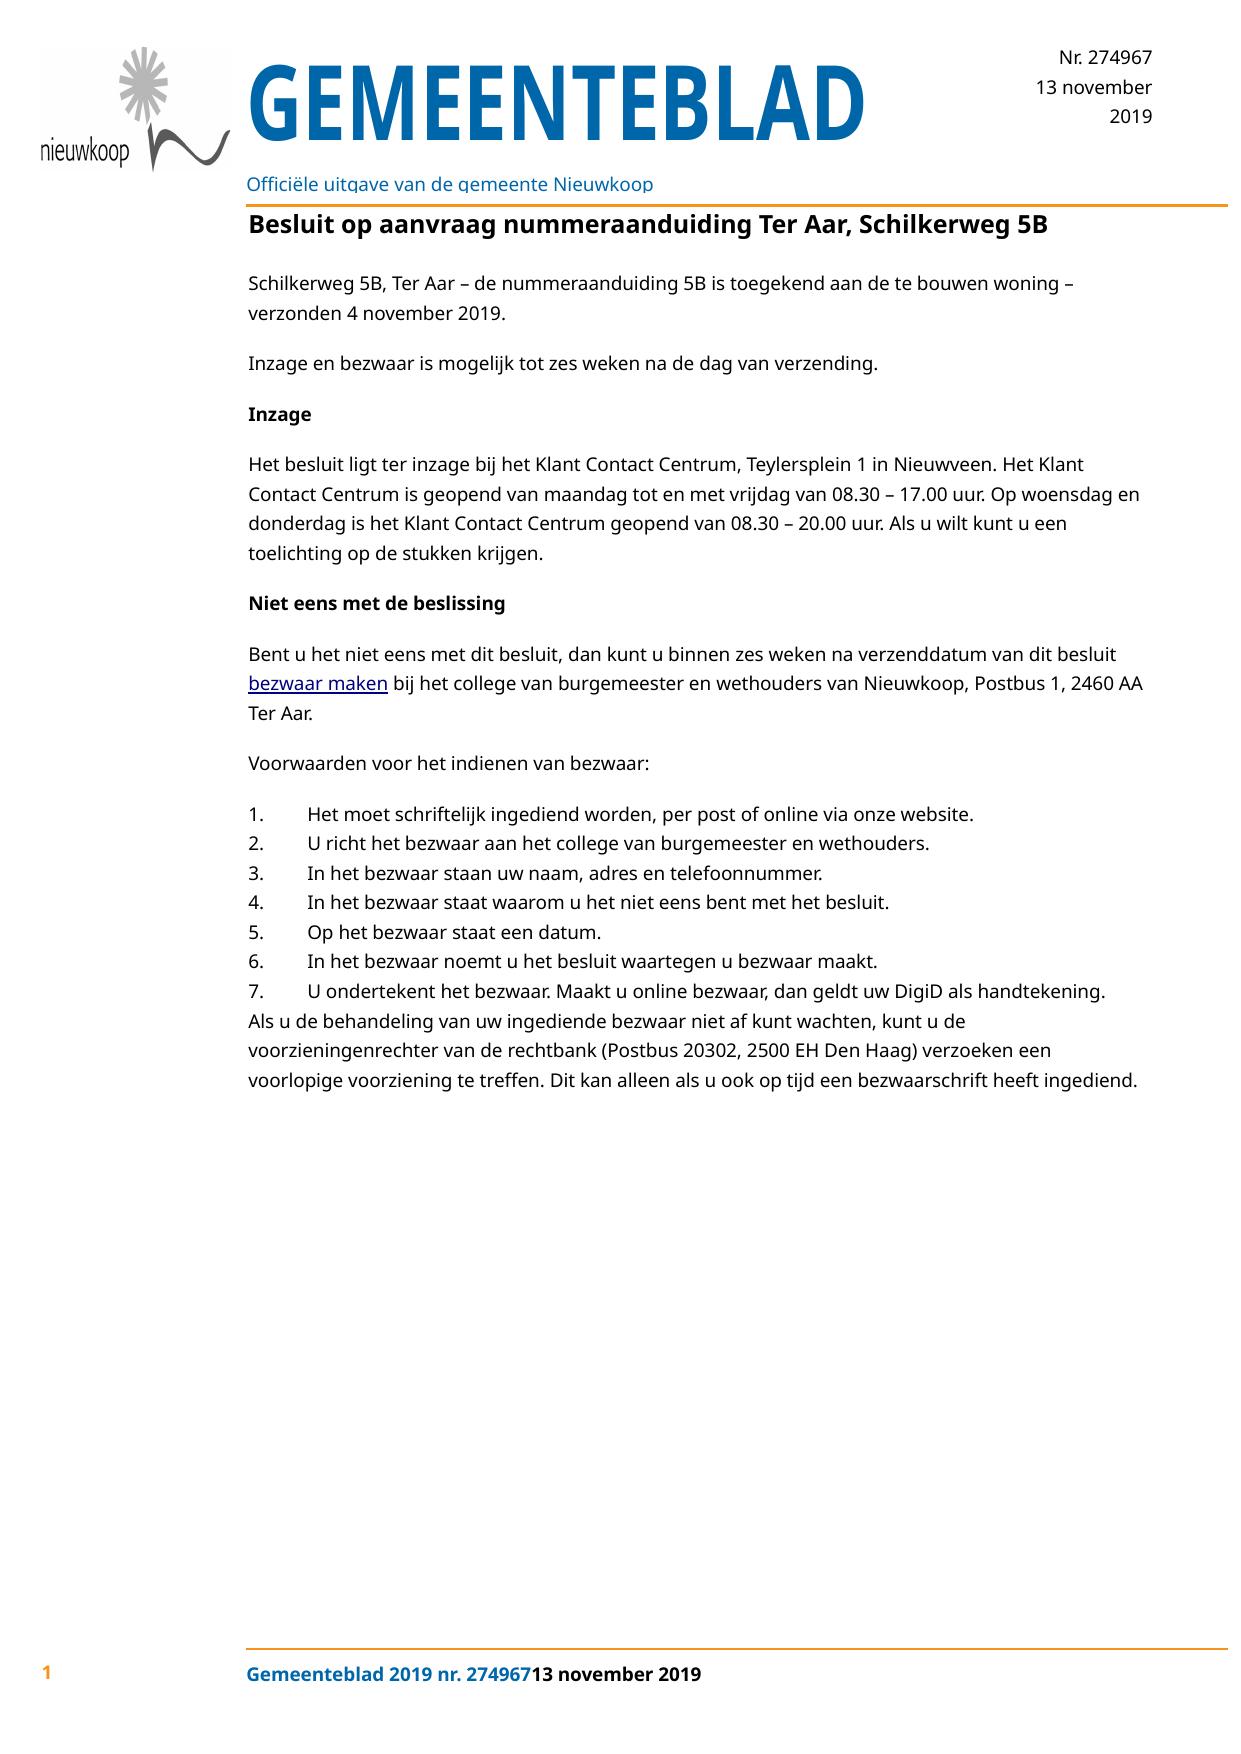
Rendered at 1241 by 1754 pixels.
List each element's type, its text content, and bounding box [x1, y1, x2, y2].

text Bent u het niet eens met dit besluit, dan kunt u binnen zes weken na verzenddatum van dit besluit bezwaar maken bij het college van burgemeester en wethouders van Nieuwkoop, Postbus 1, 2460 AA Ter Aar. [248, 641, 1152, 726]
list In het bezwaar staat waarom u het niet eens bent met het besluit. [248, 889, 1152, 915]
list In het bezwaar staan uw naam, adres en telefoonnummer. [248, 860, 1152, 886]
text Inzage en bezwaar is mogelijk tot zes weken na de dag van verzending. [248, 350, 1152, 376]
picture [41, 47, 231, 172]
text Het besluit ligt ter inzage bij het Klant Contact Centrum, Teylersplein 1 in Nieuwveen. Het Klant Contact Centrum is geopend van maandag tot en met vrijdag van 08.30 – 17.00 uur. Op woensdag en donderdag is het Klant Contact Centrum geopend van 08.30 – 20.00 uur. Als u wilt kunt u een toelichting op de stukken krijgen. [248, 451, 1152, 566]
list U richt het bezwaar aan het college van burgemeester en wethouders. [248, 830, 1152, 856]
text Als u de behandeling van uw ingediende bezwaar niet af kunt wachten, kunt u de voorzieningenrechter van de rechtbank (Postbus 20302, 2500 EH Den Haag) verzoeken een voorlopige voorziening te treffen. Dit kan alleen als u ook op tijd een bezwaarschrift heeft ingediend. [248, 1008, 1152, 1093]
text Schilkerweg 5B, Ter Aar – de nummeraanduiding 5B is toegekend aan de te bouwen woning – verzonden 4 november 2019. [248, 270, 1152, 326]
text Besluit op aanvraag nummeraanduiding Ter Aar, Schilkerweg 5B [248, 207, 1152, 241]
list In het bezwaar noemt u het besluit waartegen u bezwaar maakt. [248, 949, 1152, 974]
list U ondertekent het bezwaar. Maakt u online bezwaar, dan geldt uw DigiD als handtekening. [248, 978, 1152, 1004]
text Niet eens met de beslissing [248, 590, 1152, 616]
list Het moet schriftelijk ingediend worden, per post of online via onze website. [248, 801, 1152, 826]
text Inzage [248, 401, 1152, 426]
text Voorwaarden voor het indienen van bezwaar: [248, 750, 1152, 776]
list Op het bezwaar staat een datum. [248, 919, 1152, 945]
